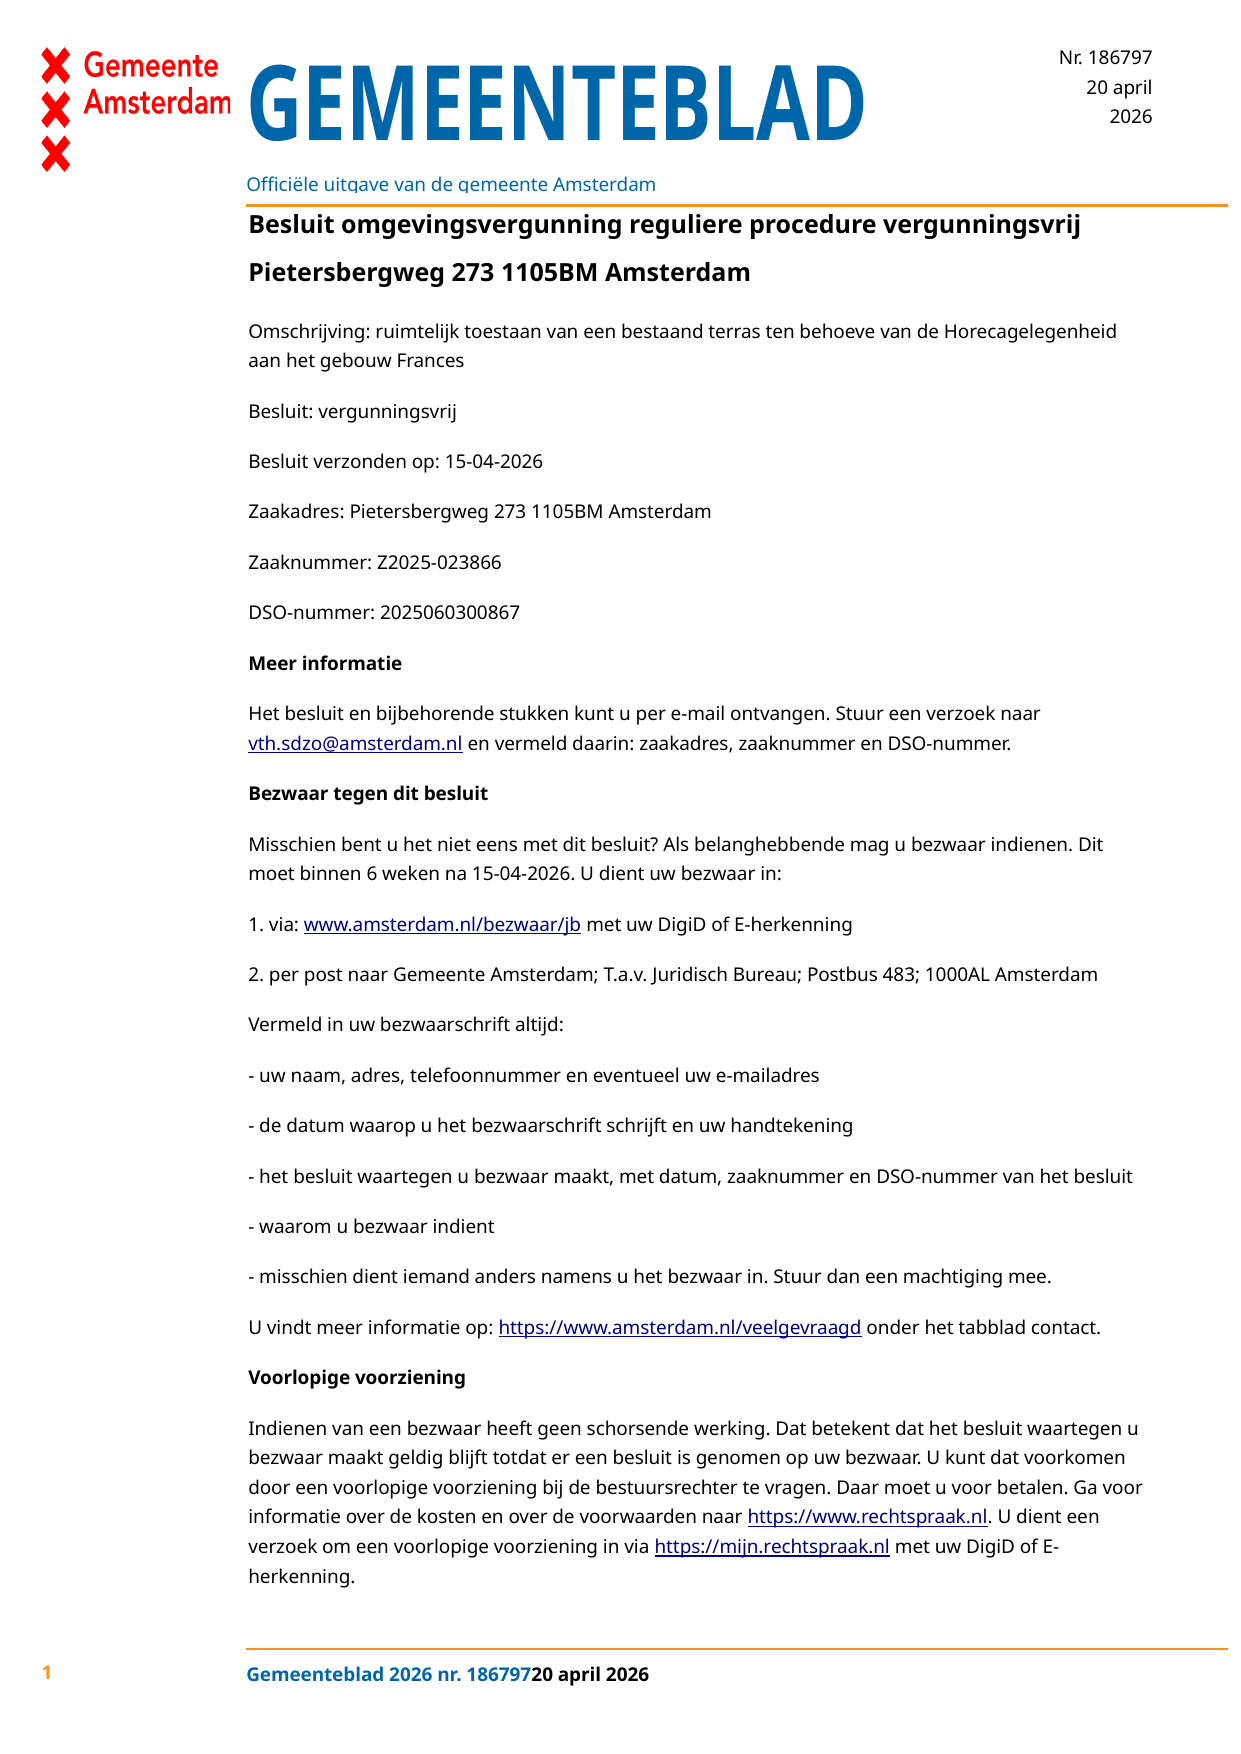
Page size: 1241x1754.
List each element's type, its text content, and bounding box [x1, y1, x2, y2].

text DSO-nummer: 2025060300867 [248, 599, 1152, 625]
text - misschien dient iemand anders namens u het bezwaar in. Stuur dan een machtiging mee. [248, 1264, 1152, 1289]
text Zaakadres: Pietersbergweg 273 1105BM Amsterdam [248, 499, 1152, 524]
text - uw naam, adres, telefoonnummer en eventueel uw e-mailadres [248, 1062, 1152, 1088]
text - de datum waarop u het bezwaarschrift schrijft en uw handtekening [248, 1112, 1152, 1138]
text - het besluit waartegen u bezwaar maakt, met datum, zaaknummer en DSO-nummer van het besluit [248, 1163, 1152, 1189]
text Voorlopige voorziening [248, 1364, 1152, 1390]
text Omschrijving: ruimtelijk toestaan van een bestaand terras ten behoeve van de Horecagelegenheid aan het gebouw Frances [248, 318, 1152, 373]
text Zaaknummer: Z2025-023866 [248, 549, 1152, 575]
text Besluit omgevingsvergunning reguliere procedure vergunningsvrij Pietersbergweg 273 1105BM Amsterdam [248, 207, 1152, 288]
text Indienen van een bezwaar heeft geen schorsende werking. Dat betekent dat het besluit waartegen u bezwaar maakt geldig blijft totdat er een besluit is genomen op uw bezwaar. U kunt dat voorkomen door een voorlopige voorziening bij de bestuursrechter te vragen. Daar moet u voor betalen. Ga voor informatie over de kosten en over de voorwaarden naar https://www.rechtspraak.nl. U dient een verzoek om een voorlopige voorziening in via https://mijn.rechtspraak.nl met uw DigiD of E-herkenning. [248, 1415, 1152, 1589]
text Vermeld in uw bezwaarschrift altijd: [248, 1012, 1152, 1037]
text - waarom u bezwaar indient [248, 1213, 1152, 1239]
text Misschien bent u het niet eens met dit besluit? Als belanghebbende mag u bezwaar indienen. Dit moet binnen 6 weken na 15-04-2026. U dient uw bezwaar in: [248, 831, 1152, 886]
text Besluit: vergunningsvrij [248, 398, 1152, 424]
text 2. per post naar Gemeente Amsterdam; T.a.v. Juridisch Bureau; Postbus 483; 1000AL Amsterdam [248, 961, 1152, 987]
picture [41, 47, 231, 172]
text Bezwaar tegen dit besluit [248, 780, 1152, 806]
text Het besluit en bijbehorende stukken kunt u per e-mail ontvangen. Stuur een verzoek naar vth.sdzo@amsterdam.nl en vermeld daarin: zaakadres, zaaknummer en DSO-nummer. [248, 700, 1152, 756]
text U vindt meer informatie op: https://www.amsterdam.nl/veelgevraagd onder het tabblad contact. [248, 1314, 1152, 1340]
text Besluit verzonden op: 15-04-2026 [248, 448, 1152, 474]
text Meer informatie [248, 650, 1152, 676]
text 1. via: www.amsterdam.nl/bezwaar/jb met uw DigiD of E-herkenning [248, 911, 1152, 937]
